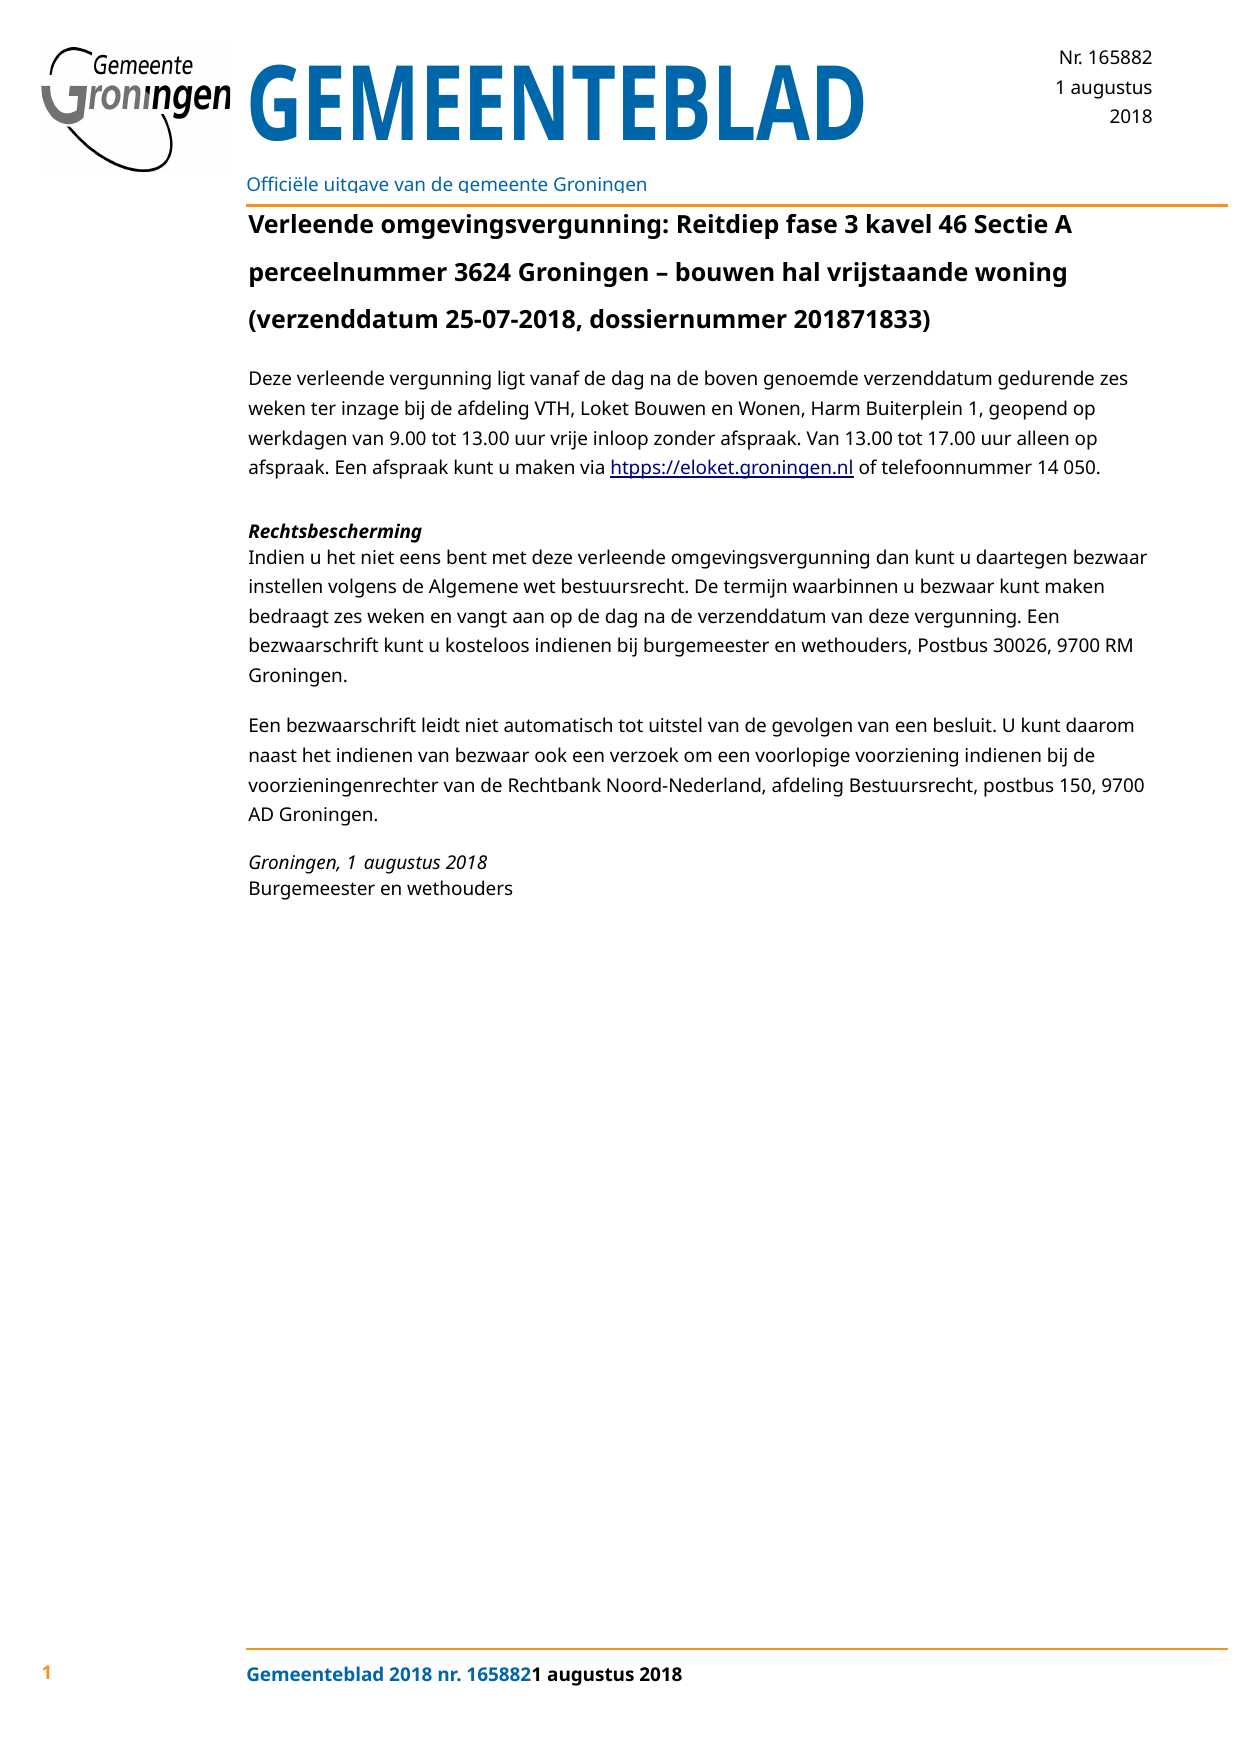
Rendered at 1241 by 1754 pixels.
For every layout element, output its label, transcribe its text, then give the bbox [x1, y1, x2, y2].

text Deze verleende vergunning ligt vanaf de dag na de boven genoemde verzenddatum gedurende zes weken ter inzage bij de afdeling VTH, Loket Bouwen en Wonen, Harm Buiterplein 1, geopend op werkdagen van 9.00 tot 13.00 uur vrije inloop zonder afspraak. Van 13.00 tot 17.00 uur alleen op afspraak. Een afspraak kunt u maken via htpps://eloket.groningen.nl of telefoonnummer 14 050. [248, 366, 1152, 480]
picture [41, 47, 231, 172]
text Burgemeester en wethouders [248, 875, 1152, 901]
text Verleende omgevingsvergunning: Reitdiep fase 3 kavel 46 Sectie A perceelnummer 3624 Groningen – bouwen hal vrijstaande woning (verzenddatum 25-07-2018, dossiernummer 201871833) [248, 207, 1152, 336]
text Een bezwaarschrift leidt niet automatisch tot uitstel van de gevolgen van een besluit. U kunt daarom naast het indienen van bezwaar ook een verzoek om een voorlopige voorziening indienen bij de voorzieningenrechter van de Rechtbank Noord-Nederland, afdeling Bestuursrecht, postbus 150, 9700 AD Groningen. [248, 713, 1152, 827]
text Rechtsbescherming [248, 518, 1152, 544]
text Indien u het niet eens bent met deze verleende omgevingsvergunning dan kunt u daartegen bezwaar instellen volgens de Algemene wet bestuursrecht. De termijn waarbinnen u bezwaar kunt maken bedraagt zes weken en vangt aan op de dag na de verzenddatum van deze vergunning. Een bezwaarschrift kunt u kosteloos indienen bij burgemeester en wethouders, Postbus 30026, 9700 RM Groningen. [248, 544, 1152, 688]
text Groningen, 1 augustus 2018 [248, 849, 1152, 875]
